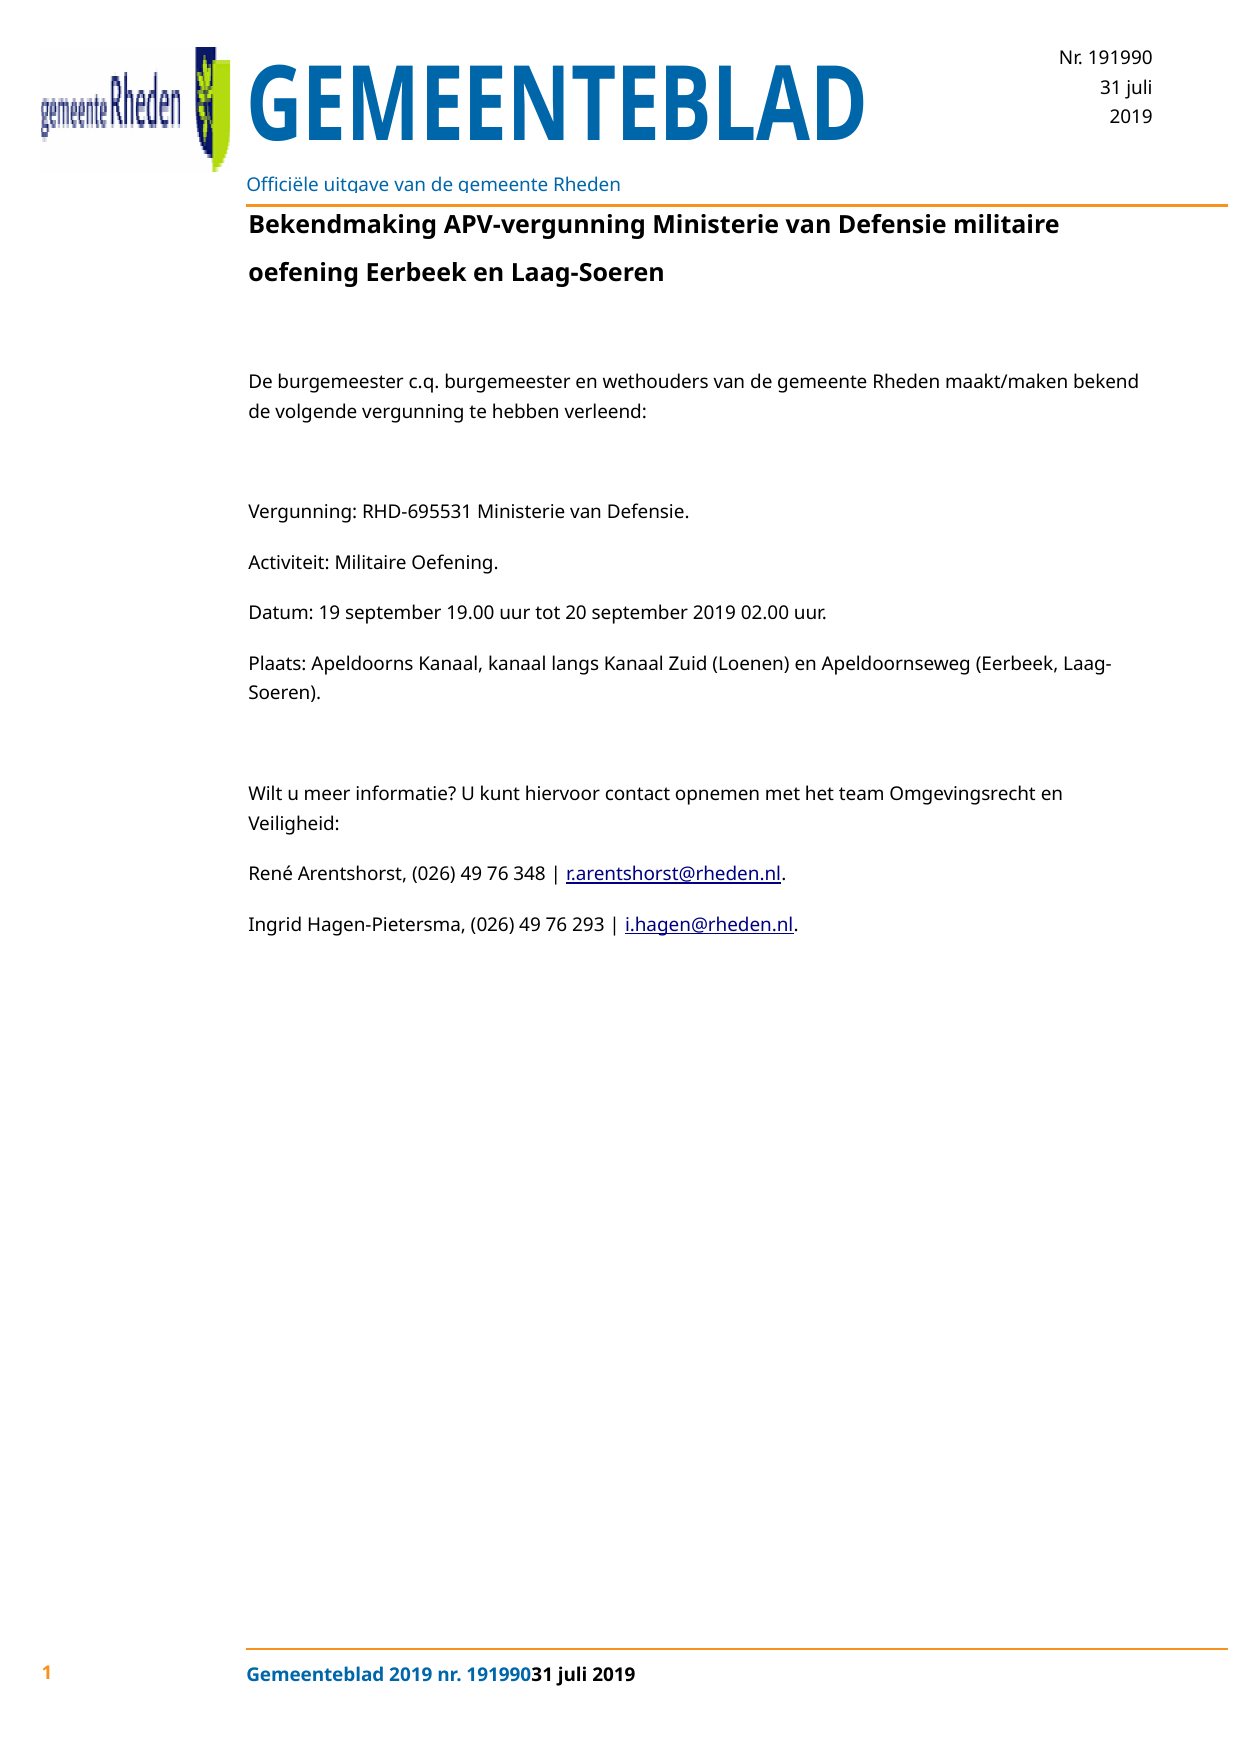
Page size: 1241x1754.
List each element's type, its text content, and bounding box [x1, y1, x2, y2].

text Vergunning: RHD-695531 Ministerie van Defensie. [248, 499, 1152, 524]
text De burgemeester c.q. burgemeester en wethouders van de gemeente Rheden maakt/maken bekend de volgende vergunning te hebben verleend: [248, 368, 1152, 424]
text Ingrid Hagen-Pietersma, (026) 49 76 293 | i.hagen@rheden.nl. [248, 911, 1152, 937]
text Datum: 19 september 19.00 uur tot 20 september 2019 02.00 uur. [248, 599, 1152, 625]
text Plaats: Apeldoorns Kanaal, kanaal langs Kanaal Zuid (Loenen) en Apeldoornseweg (Eerbeek, Laag-Soeren). [248, 650, 1152, 705]
text Activiteit: Militaire Oefening. [248, 549, 1152, 575]
text Bekendmaking APV-vergunning Ministerie van Defensie militaire oefening Eerbeek en Laag-Soeren [248, 207, 1152, 288]
picture [41, 47, 231, 172]
text René Arentshorst, (026) 49 76 348 | r.arentshorst@rheden.nl. [248, 860, 1152, 886]
text Wilt u meer informatie? U kunt hiervoor contact opnemen met het team Omgevingsrecht en Veiligheid: [248, 780, 1152, 836]
